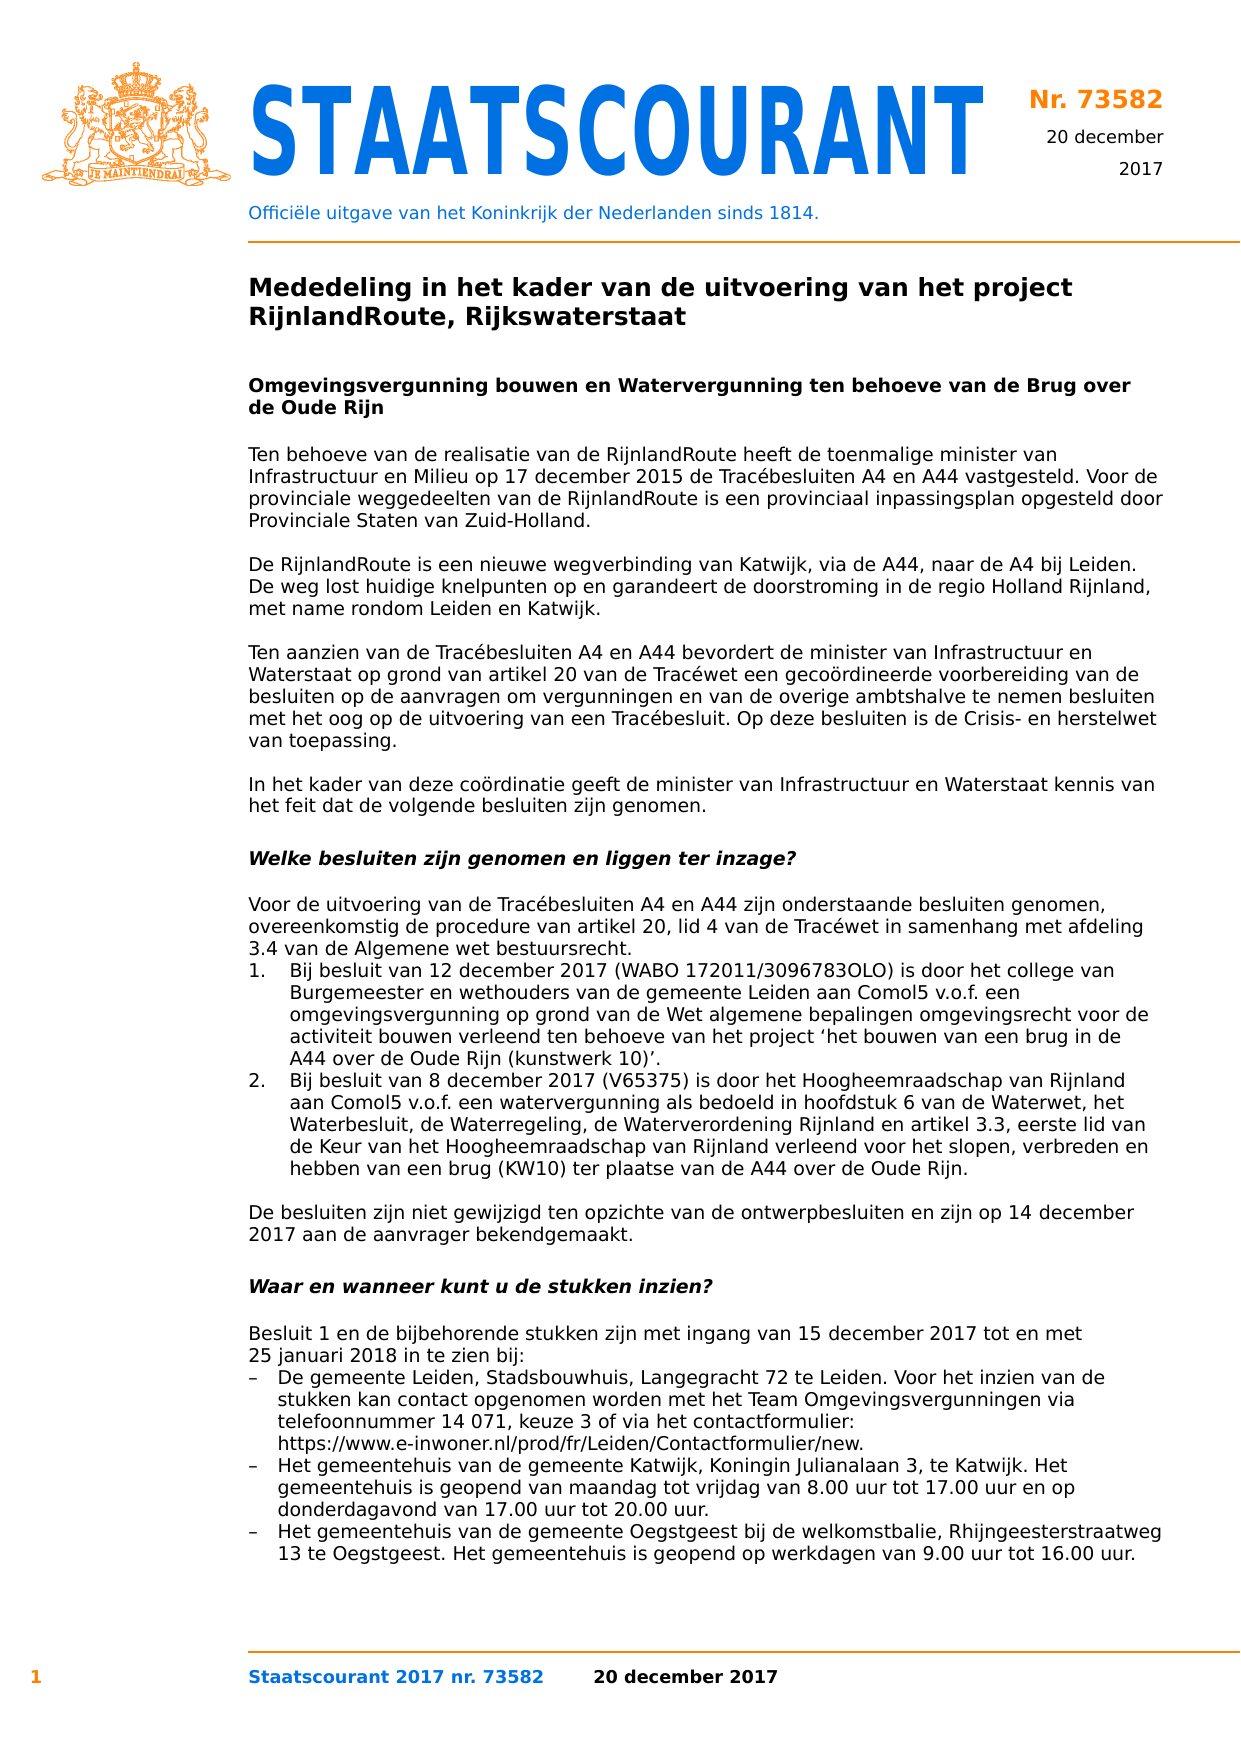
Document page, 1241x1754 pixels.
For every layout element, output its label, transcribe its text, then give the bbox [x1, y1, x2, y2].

text De besluiten zijn niet gewijzigd ten opzichte van de ontwerpbesluiten en zijn op 14 december 2017 aan de aanvrager bekendgemaakt. [248, 1202, 1163, 1246]
text Besluit 1 en de bijbehorende stukken zijn met ingang van 15 december 2017 tot en met 25 januari 2018 in te zien bij: [248, 1323, 1163, 1367]
text Ten aanzien van de Tracébesluiten A4 en A44 bevordert de minister van Infrastructuur en Waterstaat op grond van artikel 20 van de Tracéwet een gecoördineerde voorbereiding van de besluiten op de aanvragen om vergunningen en van de overige ambtshalve te nemen besluiten met het oog op de uitvoering van een Tracébesluit. Op deze besluiten is de Crisis- en herstelwet van toepassing. [248, 642, 1163, 752]
subtitle Waar en wanneer kunt u de stukken inzien? [248, 1276, 1163, 1298]
table_cell 20 december [998, 121, 1240, 153]
table_header Nr. 73582 [998, 62, 1240, 121]
text Ten behoeve van de realisatie van de RijnlandRoute heeft de toenmalige minister van Infrastructuur en Milieu op 17 december 2015 de Tracébesluiten A4 en A44 vastgesteld. Voor de provinciale weggedeelten van de RijnlandRoute is een provinciaal inpassingsplan opgesteld door Provinciale Staten van Zuid-Holland. [248, 444, 1163, 532]
text – De gemeente Leiden, Stadsbouwhuis, Langegracht 72 te Leiden. Voor het inzien van de stukken kan contact opgenomen worden met het Team Omgevingsvergunningen via telefoonnummer 14 071, keuze 3 of via het contactformulier: https://www.e-inwoner.nl/prod/fr/Leiden/Contactformulier/new. [248, 1367, 1163, 1455]
text Voor de uitvoering van de Tracébesluiten A4 en A44 zijn onderstaande besluiten genomen, overeenkomstig de procedure van artikel 20, lid 4 van de Tracéwet in samenhang met afdeling 3.4 van de Algemene wet bestuursrecht. [248, 894, 1163, 960]
table_header STAATSCOURANT [248, 62, 998, 203]
subtitle Welke besluiten zijn genomen en liggen ter inzage? [248, 847, 1163, 869]
text – Het gemeentehuis van de gemeente Katwijk, Koningin Julianalaan 3, te Katwijk. Het gemeentehuis is geopend van maandag tot vrijdag van 8.00 uur tot 17.00 uur en op donderdagavond van 17.00 uur tot 20.00 uur. [248, 1455, 1163, 1521]
table_cell Officiële uitgave van het Koninkrijk der Nederlanden sinds 1814. [248, 203, 1240, 241]
table_header [25, 62, 248, 241]
text 2. Bij besluit van 8 december 2017 (V65375) is door het Hoogheemraadschap van Rijnland aan Comol5 v.o.f. een watervergunning als bedoeld in hoofdstuk 6 van de Waterwet, het Waterbesluit, de Waterregeling, de Waterverordening Rijnland en artikel 3.3, eerste lid van de Keur van het Hoogheemraadschap van Rijnland verleend voor het slopen, verbreden en hebben van een brug (KW10) ter plaatse van de A44 over de Oude Rijn. [248, 1070, 1163, 1180]
subtitle Omgevingsvergunning bouwen en Watervergunning ten behoeve van de Brug over de Oude Rijn [248, 375, 1163, 419]
text 1. Bij besluit van 12 december 2017 (WABO 172011/3096783OLO) is door het college van Burgemeester en wethouders van de gemeente Leiden aan Comol5 v.o.f. een omgevingsvergunning op grond van de Wet algemene bepalingen omgevingsrecht voor de activiteit bouwen verleend ten behoeve van het project ‘het bouwen van een brug in de A44 over de Oude Rijn (kunstwerk 10)’. [248, 960, 1163, 1070]
text In het kader van deze coördinatie geeft de minister van Infrastructuur en Waterstaat kennis van het feit dat de volgende besluiten zijn genomen. [248, 773, 1163, 817]
text – Het gemeentehuis van de gemeente Oegstgeest bij de welkomstbalie, Rhijngeesterstraatweg 13 te Oegstgeest. Het gemeentehuis is geopend op werkdagen van 9.00 uur tot 16.00 uur. [248, 1521, 1163, 1565]
picture [41, 62, 231, 186]
text De RijnlandRoute is een nieuwe wegverbinding van Katwijk, via de A44, naar de A4 bij Leiden. De weg lost huidige knelpunten op en garandeert de doorstroming in de regio Holland Rijnland, met name rondom Leiden en Katwijk. [248, 554, 1163, 620]
subtitle Mededeling in het kader van de uitvoering van het project RijnlandRoute, Rijkswaterstaat [248, 273, 1163, 331]
table_cell 2017 [998, 153, 1240, 203]
